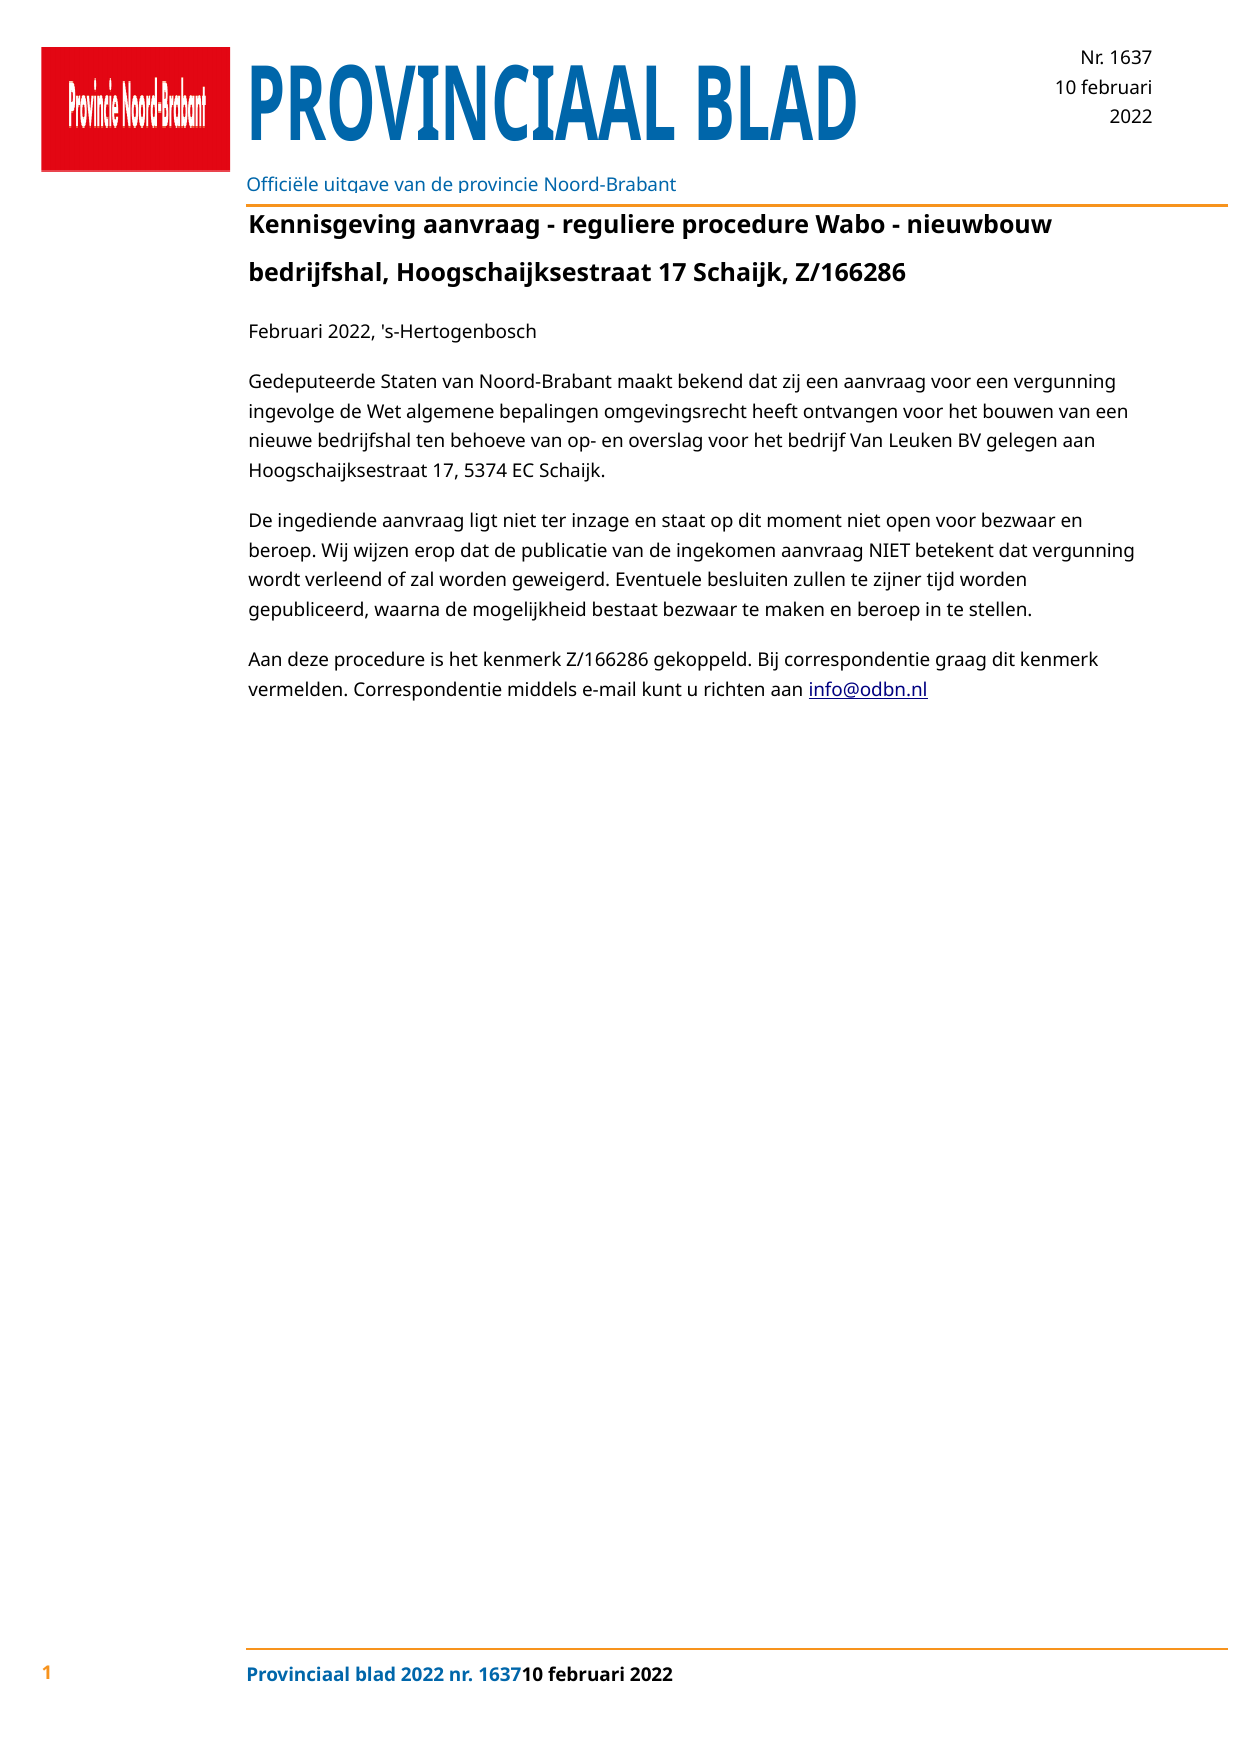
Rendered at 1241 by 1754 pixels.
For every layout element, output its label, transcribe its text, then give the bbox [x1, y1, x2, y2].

picture [41, 47, 231, 172]
text Februari 2022, 's-Hertogenbosch [248, 318, 1152, 344]
text Kennisgeving aanvraag - reguliere procedure Wabo - nieuwbouw bedrijfshal, Hoogschaijksestraat 17 Schaijk, Z/166286 [248, 207, 1152, 288]
text Gedeputeerde Staten van Noord-Brabant maakt bekend dat zij een aanvraag voor een vergunning ingevolge de Wet algemene bepalingen omgevingsrecht heeft ontvangen voor het bouwen van een nieuwe bedrijfshal ten behoeve van op- en overslag voor het bedrijf Van Leuken BV gelegen aan Hoogschaijksestraat 17, 5374 EC Schaijk. [248, 368, 1152, 483]
text Aan deze procedure is het kenmerk Z/166286 gekoppeld. Bij correspondentie graag dit kenmerk vermelden. Correspondentie middels e-mail kunt u richten aan info@odbn.nl [248, 647, 1152, 702]
text De ingediende aanvraag ligt niet ter inzage en staat op dit moment niet open voor bezwaar en beroep. Wij wijzen erop dat de publicatie van de ingekomen aanvraag NIET betekent dat vergunning wordt verleend of zal worden geweigerd. Eventuele besluiten zullen te zijner tijd worden gepubliceerd, waarna de mogelijkheid bestaat bezwaar te maken en beroep in te stellen. [248, 507, 1152, 622]
